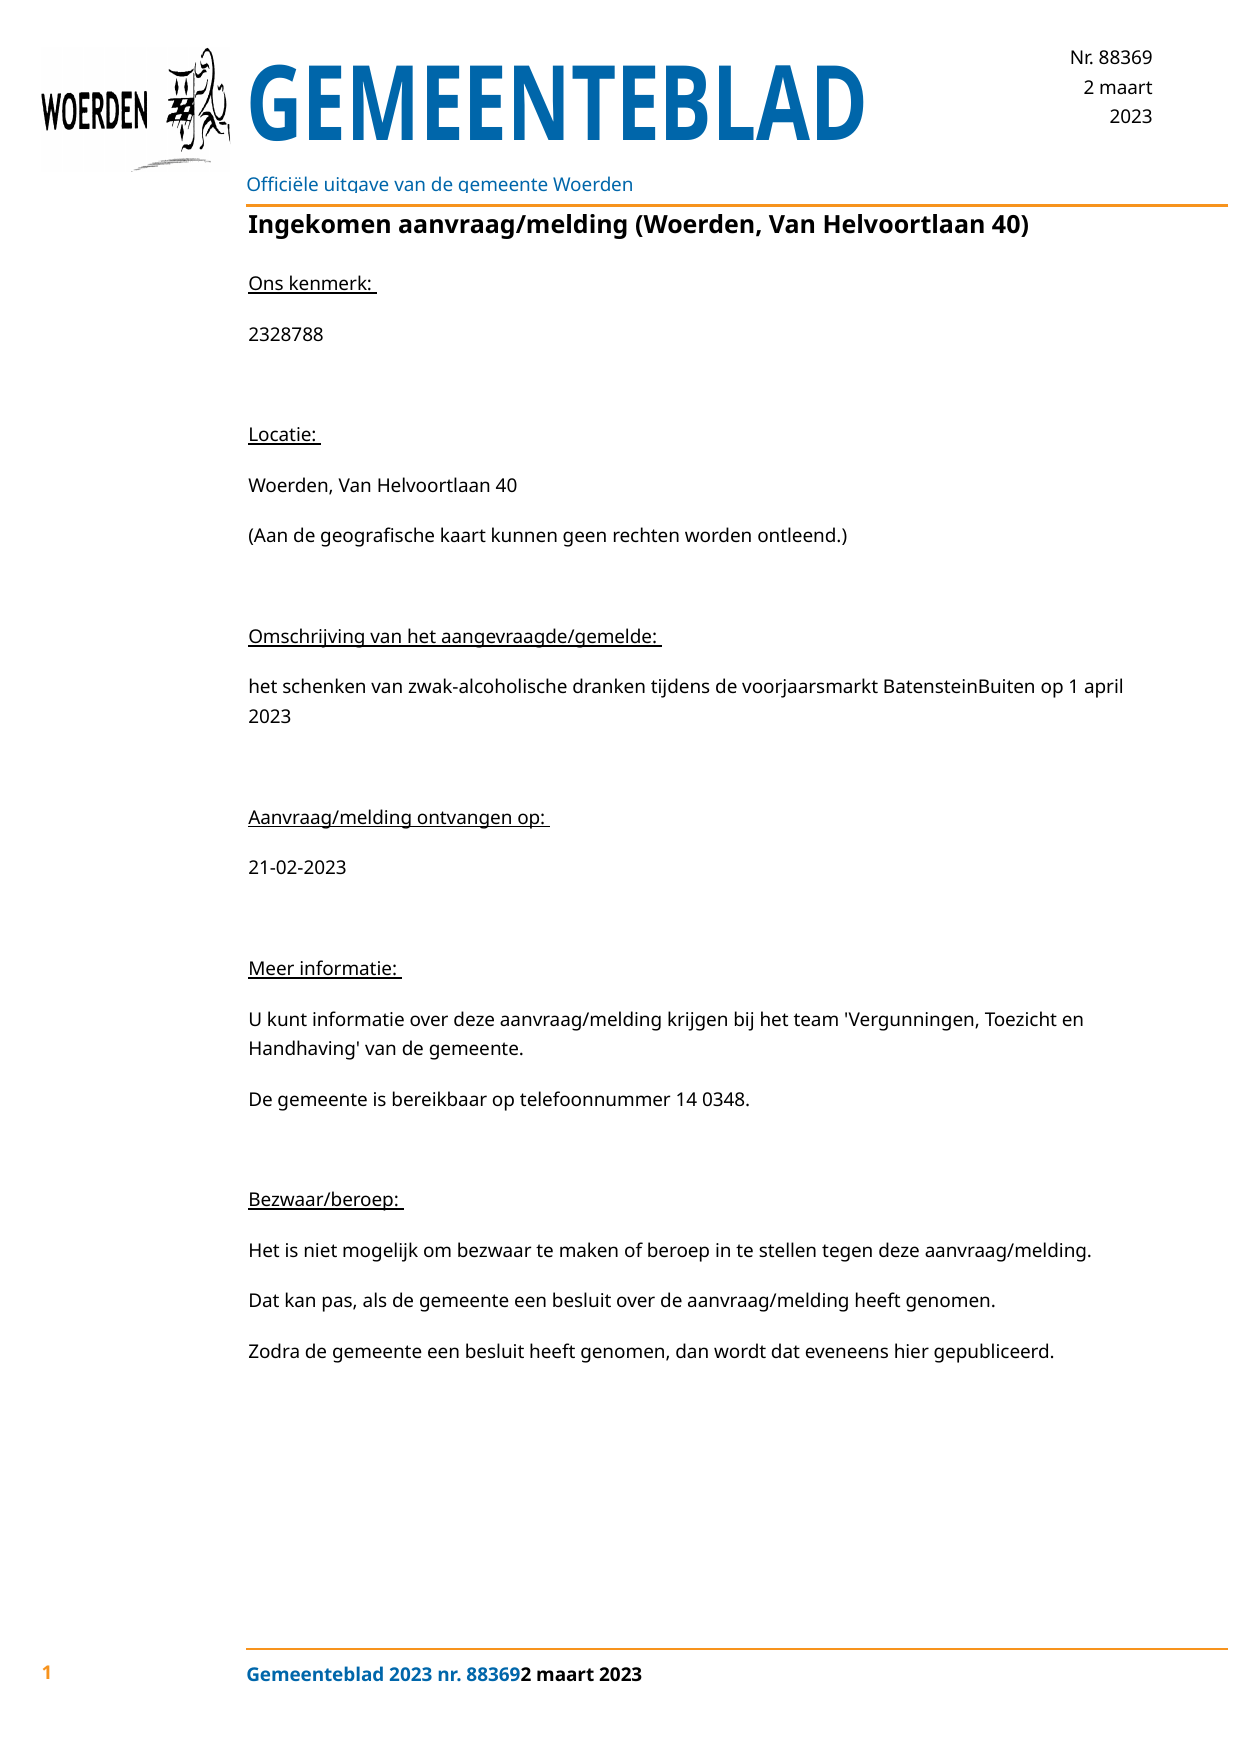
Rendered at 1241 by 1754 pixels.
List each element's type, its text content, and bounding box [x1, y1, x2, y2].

text Omschrijving van het aangevraagde/gemelde: [248, 623, 1152, 649]
text Locatie: [248, 422, 1152, 447]
text Aanvraag/melding ontvangen op: [248, 804, 1152, 830]
text het schenken van zwak-alcoholische dranken tijdens de voorjaarsmarkt BatensteinBuiten op 1 april 2023 [248, 674, 1152, 729]
text 21-02-2023 [248, 854, 1152, 880]
picture [41, 47, 231, 172]
text Het is niet mogelijk om bezwaar te maken of beroep in te stellen tegen deze aanvraag/melding. [248, 1237, 1152, 1263]
text 2328788 [248, 321, 1152, 346]
text (Aan de geografische kaart kunnen geen rechten worden ontleend.) [248, 522, 1152, 548]
text De gemeente is bereikbaar op telefoonnummer 14 0348. [248, 1086, 1152, 1111]
text Zodra de gemeente een besluit heeft genomen, dan wordt dat eveneens hier gepubliceerd. [248, 1338, 1152, 1363]
text Bezwaar/beroep: [248, 1187, 1152, 1212]
text Dat kan pas, als de gemeente een besluit over de aanvraag/melding heeft genomen. [248, 1287, 1152, 1313]
text U kunt informatie over deze aanvraag/melding krijgen bij het team 'Vergunningen, Toezicht en Handhaving' van de gemeente. [248, 1006, 1152, 1061]
text Woerden, Van Helvoortlaan 40 [248, 472, 1152, 498]
text Meer informatie: [248, 955, 1152, 981]
text Ingekomen aanvraag/melding (Woerden, Van Helvoortlaan 40) [248, 207, 1152, 241]
text Ons kenmerk: [248, 270, 1152, 296]
